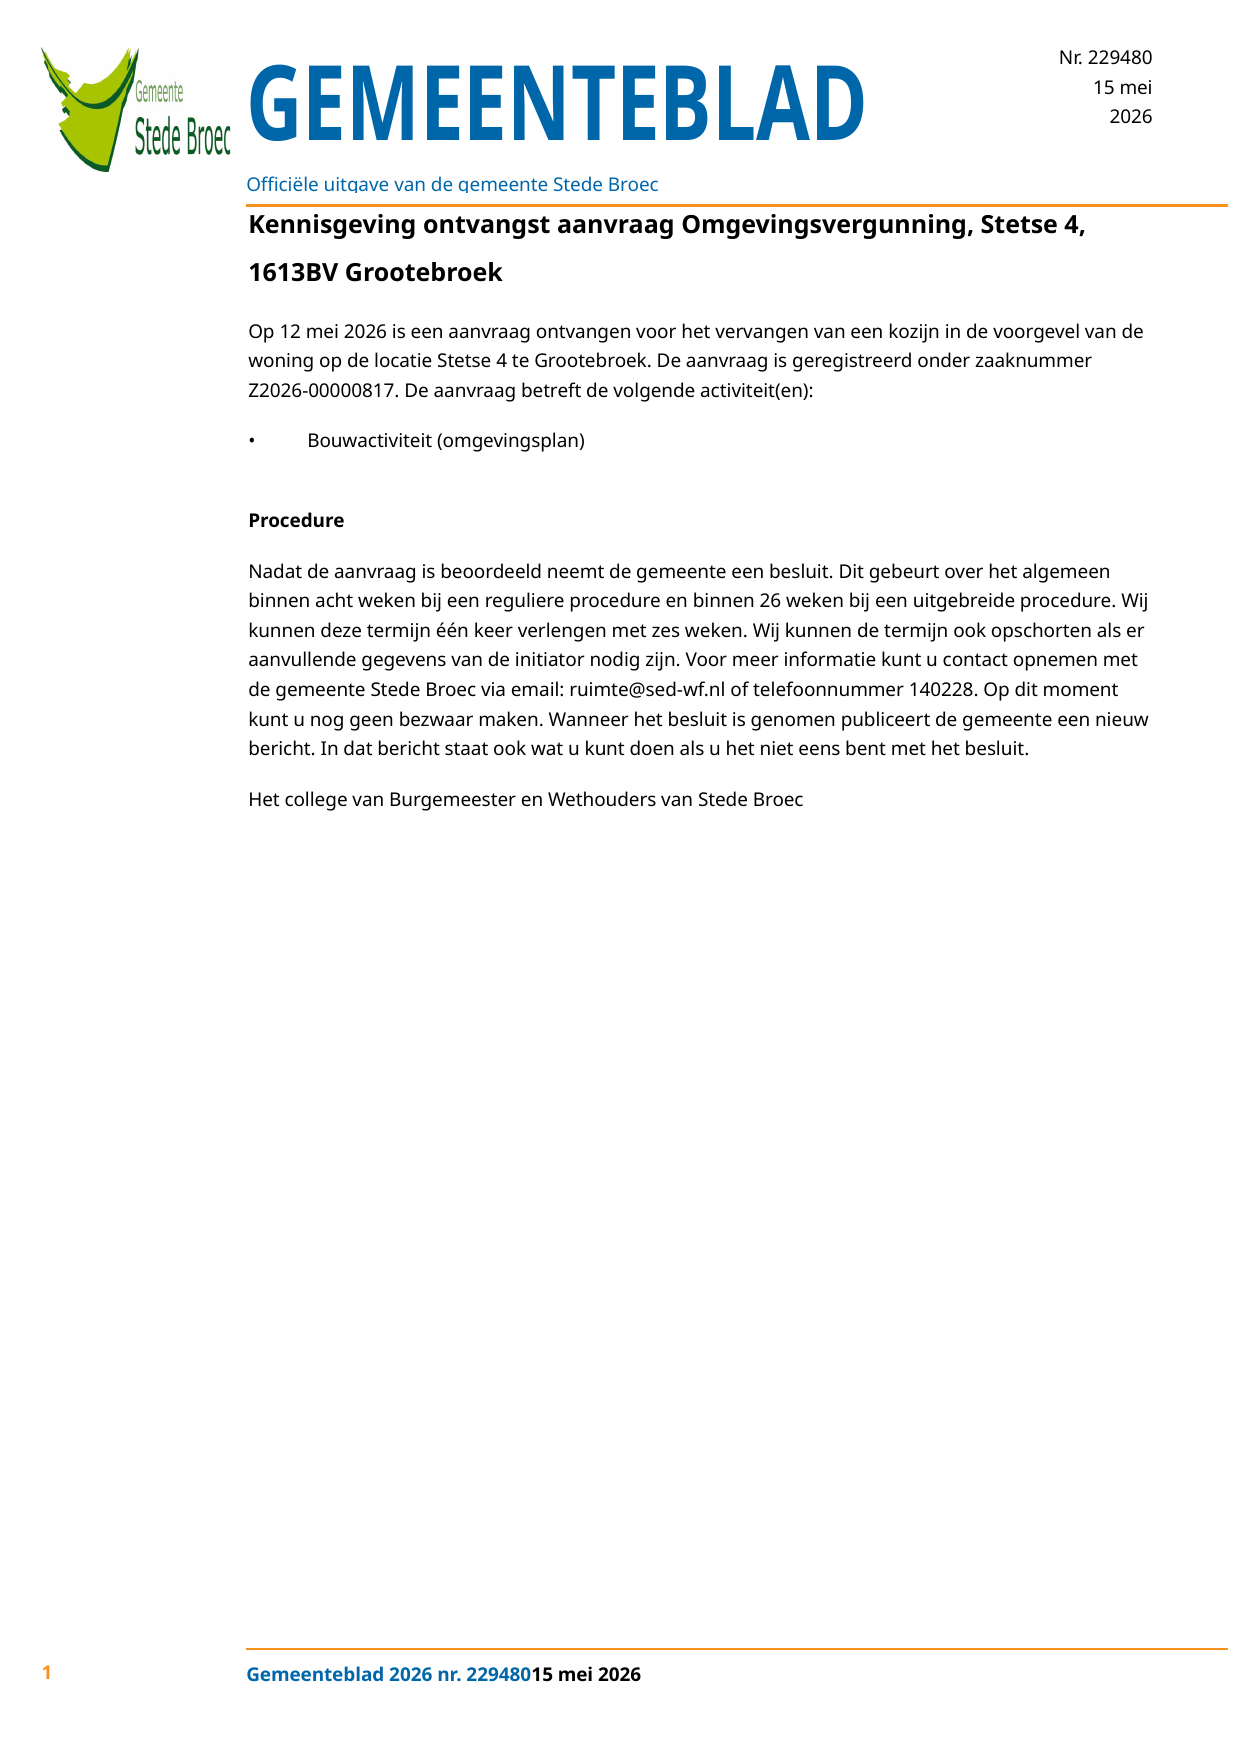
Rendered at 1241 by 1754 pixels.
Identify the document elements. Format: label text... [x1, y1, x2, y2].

text Het college van Burgemeester en Wethouders van Stede Broec [248, 786, 1152, 812]
text Op 12 mei 2026 is een aanvraag ontvangen voor het vervangen van een kozijn in de voorgevel van de woning op de locatie Stetse 4 te Grootebroek. De aanvraag is geregistreerd onder zaaknummer Z2026-00000817. De aanvraag betreft de volgende activiteit(en): [248, 318, 1152, 403]
list Bouwactiviteit (omgevingsplan) [248, 427, 1152, 453]
text Procedure [248, 507, 1152, 533]
picture [41, 47, 231, 172]
text Kennisgeving ontvangst aanvraag Omgevingsvergunning, Stetse 4, 1613BV Grootebroek [248, 207, 1152, 288]
text Nadat de aanvraag is beoordeeld neemt de gemeente een besluit. Dit gebeurt over het algemeen binnen acht weken bij een reguliere procedure en binnen 26 weken bij een uitgebreide procedure. Wij kunnen deze termijn één keer verlengen met zes weken. Wij kunnen de termijn ook opschorten als er aanvullende gegevens van de initiator nodig zijn. Voor meer informatie kunt u contact opnemen met de gemeente Stede Broec via email: ruimte@sed-wf.nl of telefoonnummer 140228. Op dit moment kunt u nog geen bezwaar maken. Wanneer het besluit is genomen publiceert de gemeente een nieuw bericht. In dat bericht staat ook wat u kunt doen als u het niet eens bent met het besluit. [248, 558, 1152, 761]
